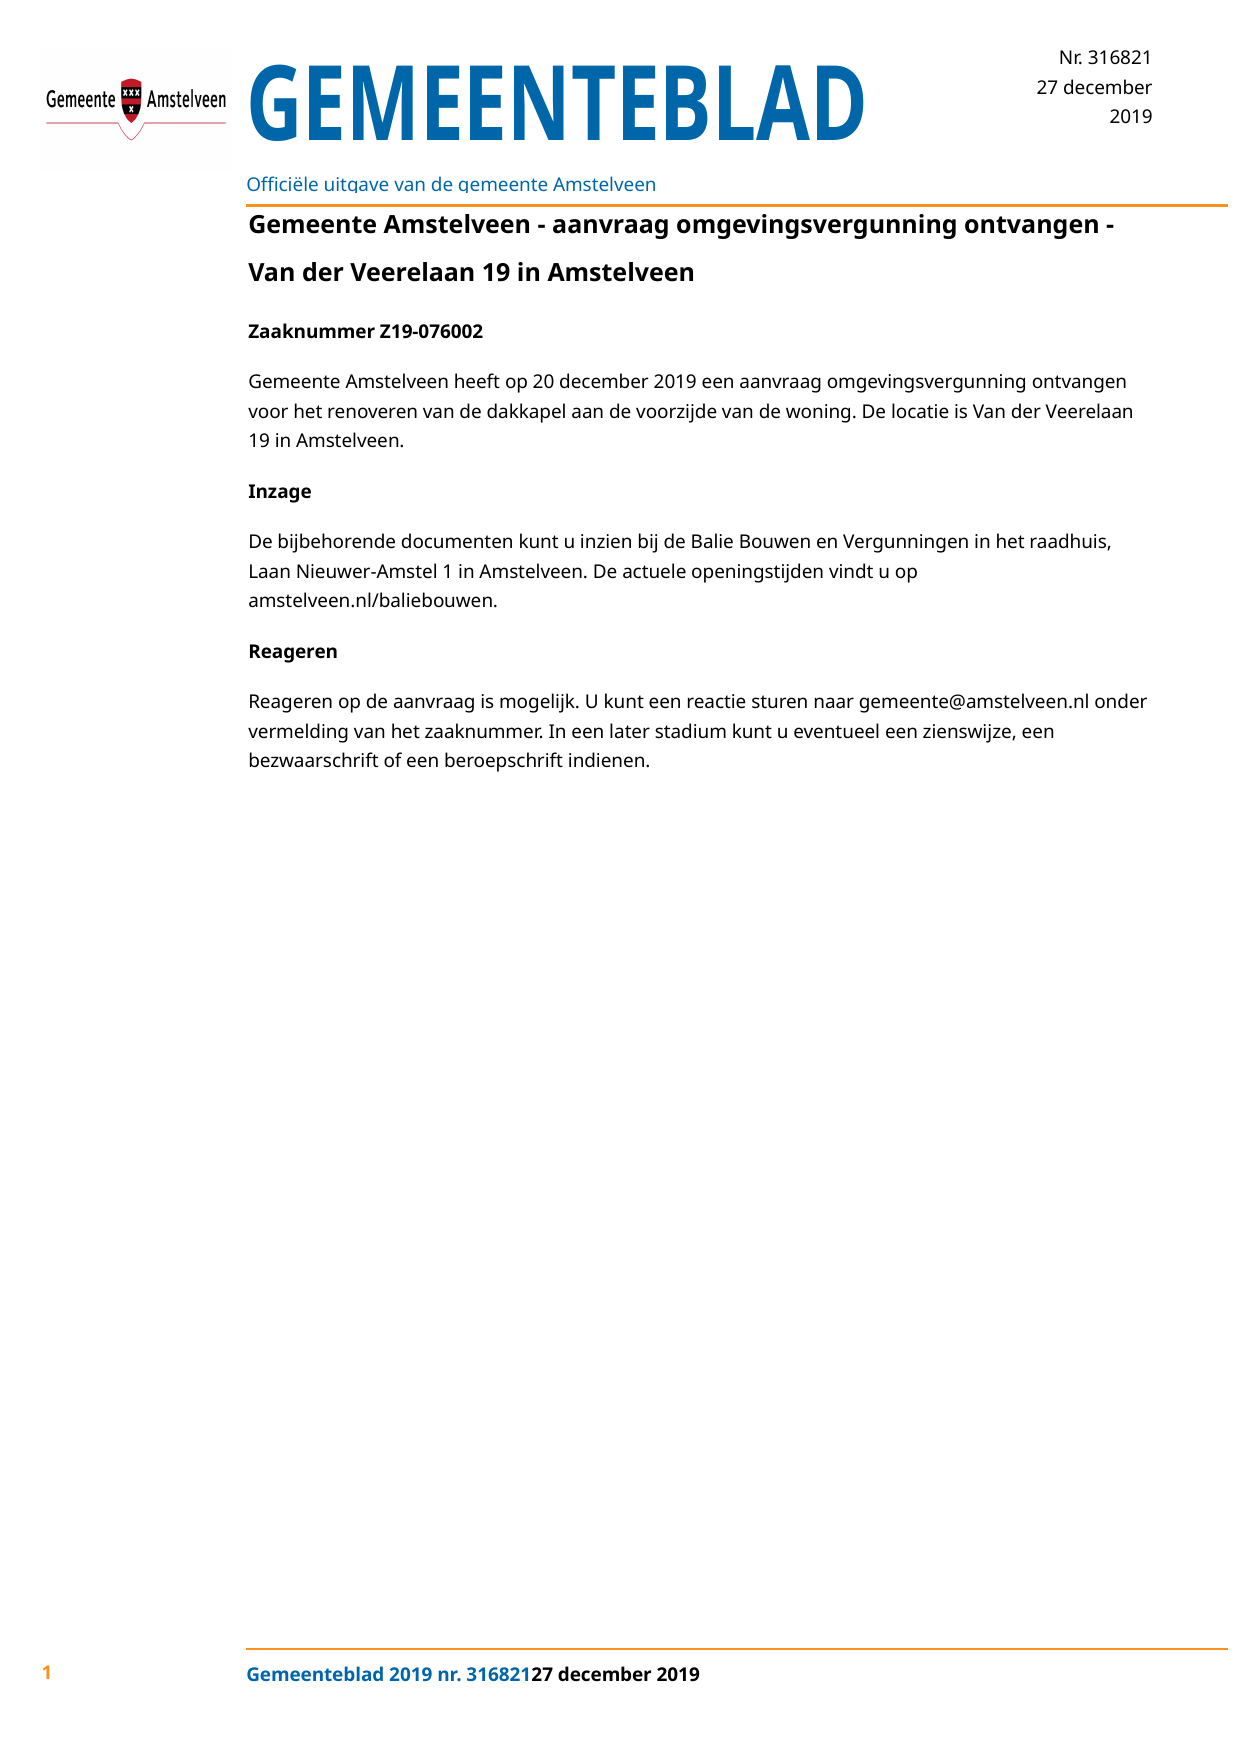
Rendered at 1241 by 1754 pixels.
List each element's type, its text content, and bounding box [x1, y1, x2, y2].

text Reageren op de aanvraag is mogelijk. U kunt een reactie sturen naar gemeente@amstelveen.nl onder vermelding van het zaaknummer. In een later stadium kunt u eventueel een zienswijze, een bezwaarschrift of een beroepschrift indienen. [248, 688, 1152, 773]
text De bijbehorende documenten kunt u inzien bij de Balie Bouwen en Vergunningen in het raadhuis, Laan Nieuwer-Amstel 1 in Amstelveen. De actuele openingstijden vindt u op amstelveen.nl/baliebouwen. [248, 528, 1152, 613]
text Reageren [248, 638, 1152, 664]
text Gemeente Amstelveen - aanvraag omgevingsvergunning ontvangen - Van der Veerelaan 19 in Amstelveen [248, 207, 1152, 288]
text Zaaknummer Z19-076002 [248, 318, 1152, 344]
text Gemeente Amstelveen heeft op 20 december 2019 een aanvraag omgevingsvergunning ontvangen voor het renoveren van de dakkapel aan de voorzijde van de woning. De locatie is Van der Veerelaan 19 in Amstelveen. [248, 368, 1152, 453]
picture [41, 47, 231, 172]
text Inzage [248, 478, 1152, 504]
